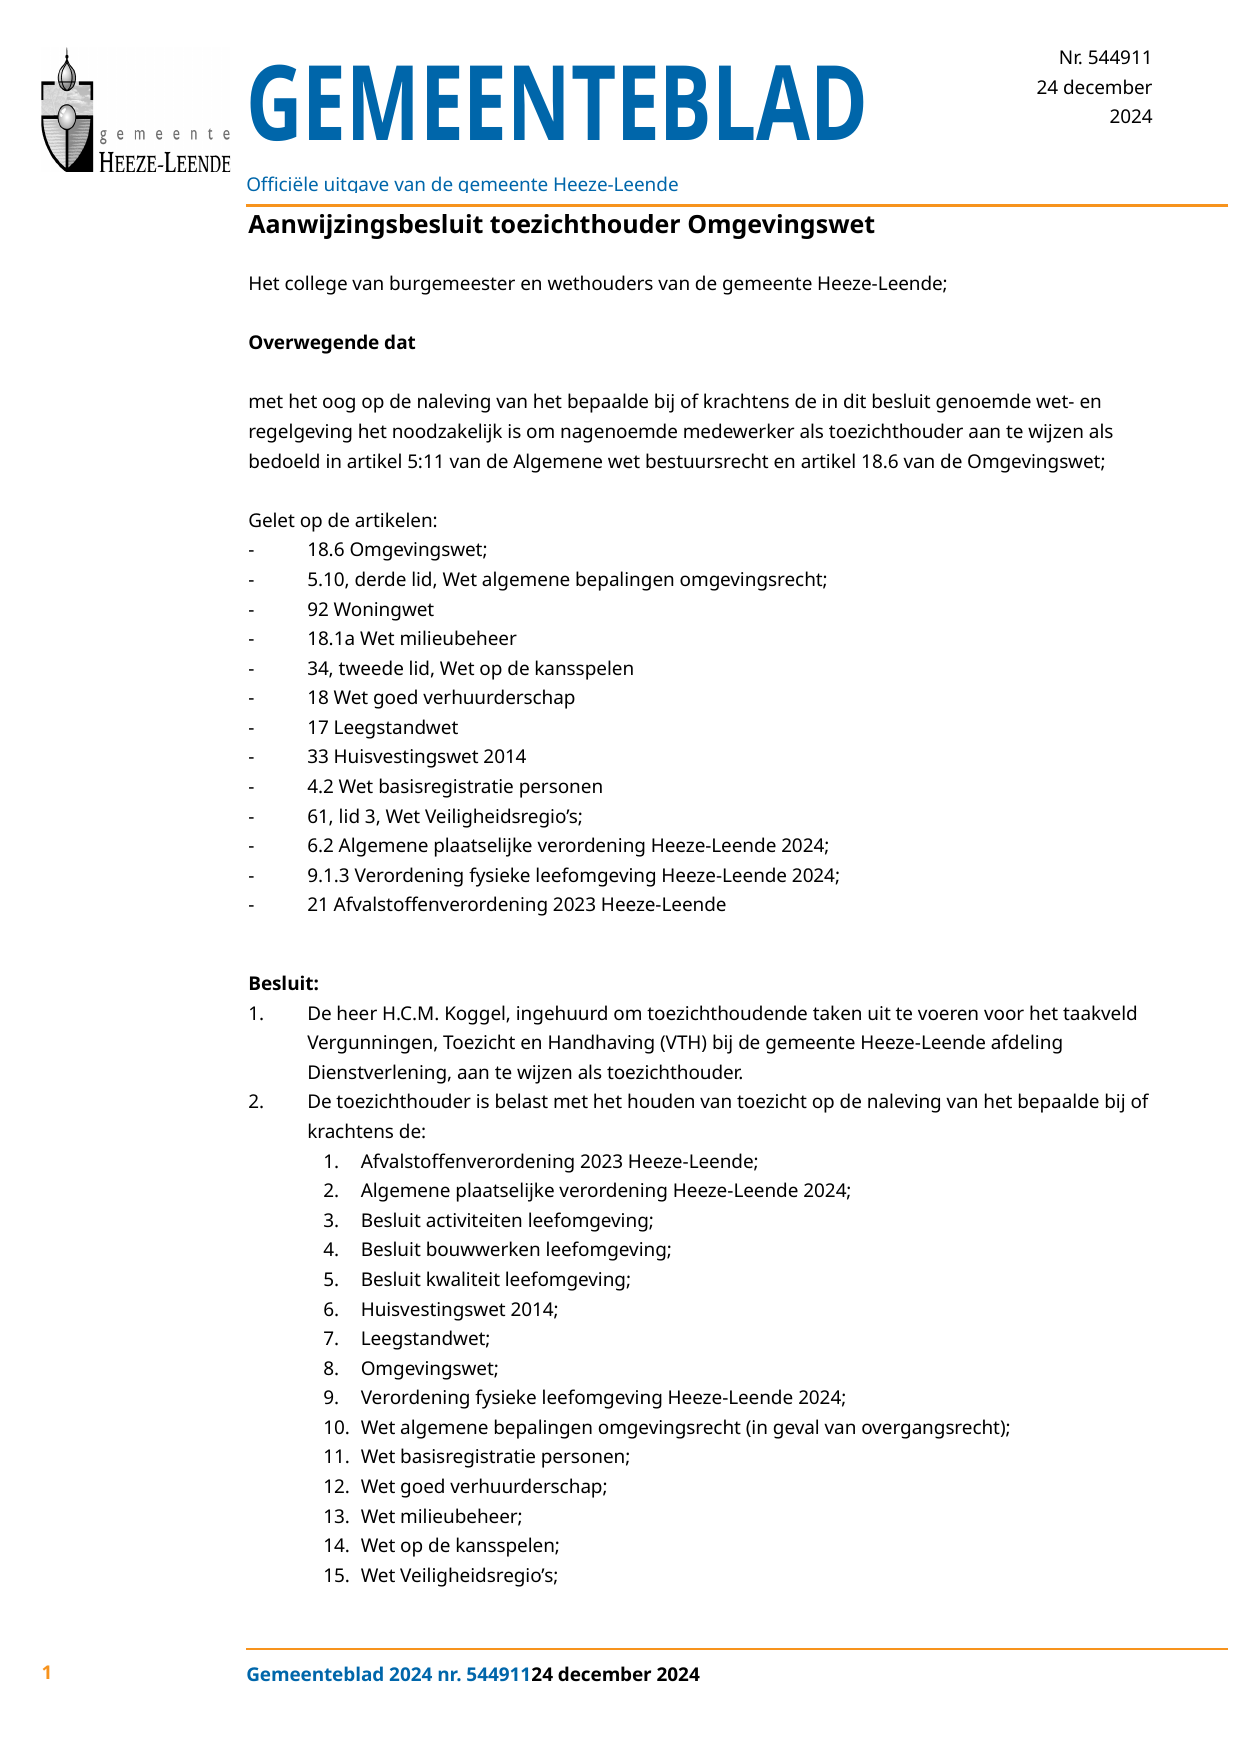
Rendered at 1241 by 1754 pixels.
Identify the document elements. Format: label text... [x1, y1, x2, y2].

list Besluit bouwwerken leefomgeving; [323, 1237, 1152, 1262]
list 33 Huisvestingswet 2014 [248, 744, 1152, 769]
text Het college van burgemeester en wethouders van de gemeente Heeze-Leende; [248, 270, 1152, 296]
list Wet algemene bepalingen omgevingsrecht (in geval van overgangsrecht); [323, 1414, 1152, 1440]
list De heer H.C.M. Koggel, ingehuurd om toezichthoudende taken uit te voeren voor het taakveld Vergunningen, Toezicht en Handhaving (VTH) bij de gemeente Heeze-Leende afdeling Dienstverlening, aan te wijzen als toezichthouder. [248, 1000, 1152, 1085]
list 34, tweede lid, Wet op de kansspelen [248, 655, 1152, 681]
list Wet Veiligheidsregio’s; [323, 1562, 1152, 1588]
list 9.1.3 Verordening fysieke leefomgeving Heeze-Leende 2024; [248, 862, 1152, 888]
list 17 Leegstandwet [248, 714, 1152, 740]
text Aanwijzingsbesluit toezichthouder Omgevingswet [248, 207, 1152, 241]
list Leegstandwet; [323, 1325, 1152, 1351]
list Besluit kwaliteit leefomgeving; [323, 1266, 1152, 1292]
list Verordening fysieke leefomgeving Heeze-Leende 2024; [323, 1384, 1152, 1410]
list Wet op de kansspelen; [323, 1532, 1152, 1558]
list 6.2 Algemene plaatselijke verordening Heeze-Leende 2024; [248, 832, 1152, 858]
list Wet milieubeheer; [323, 1503, 1152, 1529]
list 4.2 Wet basisregistratie personen [248, 773, 1152, 799]
list Algemene plaatselijke verordening Heeze-Leende 2024; [323, 1177, 1152, 1203]
text met het oog op de naleving van het bepaalde bij of krachtens de in dit besluit genoemde wet- en regelgeving het noodzakelijk is om nagenoemde medewerker als toezichthouder aan te wijzen als bedoeld in artikel 5:11 van de Algemene wet bestuursrecht en artikel 18.6 van de Omgevingswet; [248, 389, 1152, 473]
list 18.6 Omgevingswet; [248, 537, 1152, 562]
list Afvalstoffenverordening 2023 Heeze-Leende; [323, 1148, 1152, 1174]
list De toezichthouder is belast met het houden van toezicht op de naleving van het bepaalde bij of krachtens de: [248, 1089, 1152, 1144]
list 18.1a Wet milieubeheer [248, 625, 1152, 651]
text Gelet op de artikelen: [248, 507, 1152, 533]
picture [41, 47, 231, 172]
text Besluit: [248, 970, 1152, 996]
list 92 Woningwet [248, 596, 1152, 621]
list Huisvestingswet 2014; [323, 1296, 1152, 1322]
list Besluit activiteiten leefomgeving; [323, 1207, 1152, 1233]
list 61, lid 3, Wet Veiligheidsregio’s; [248, 803, 1152, 828]
text Overwegende dat [248, 329, 1152, 355]
list 18 Wet goed verhuurderschap [248, 684, 1152, 710]
list 5.10, derde lid, Wet algemene bepalingen omgevingsrecht; [248, 566, 1152, 592]
list Omgevingswet; [323, 1355, 1152, 1381]
list Wet goed verhuurderschap; [323, 1473, 1152, 1499]
list Wet basisregistratie personen; [323, 1444, 1152, 1469]
list 21 Afvalstoffenverordening 2023 Heeze-Leende [248, 892, 1152, 917]
